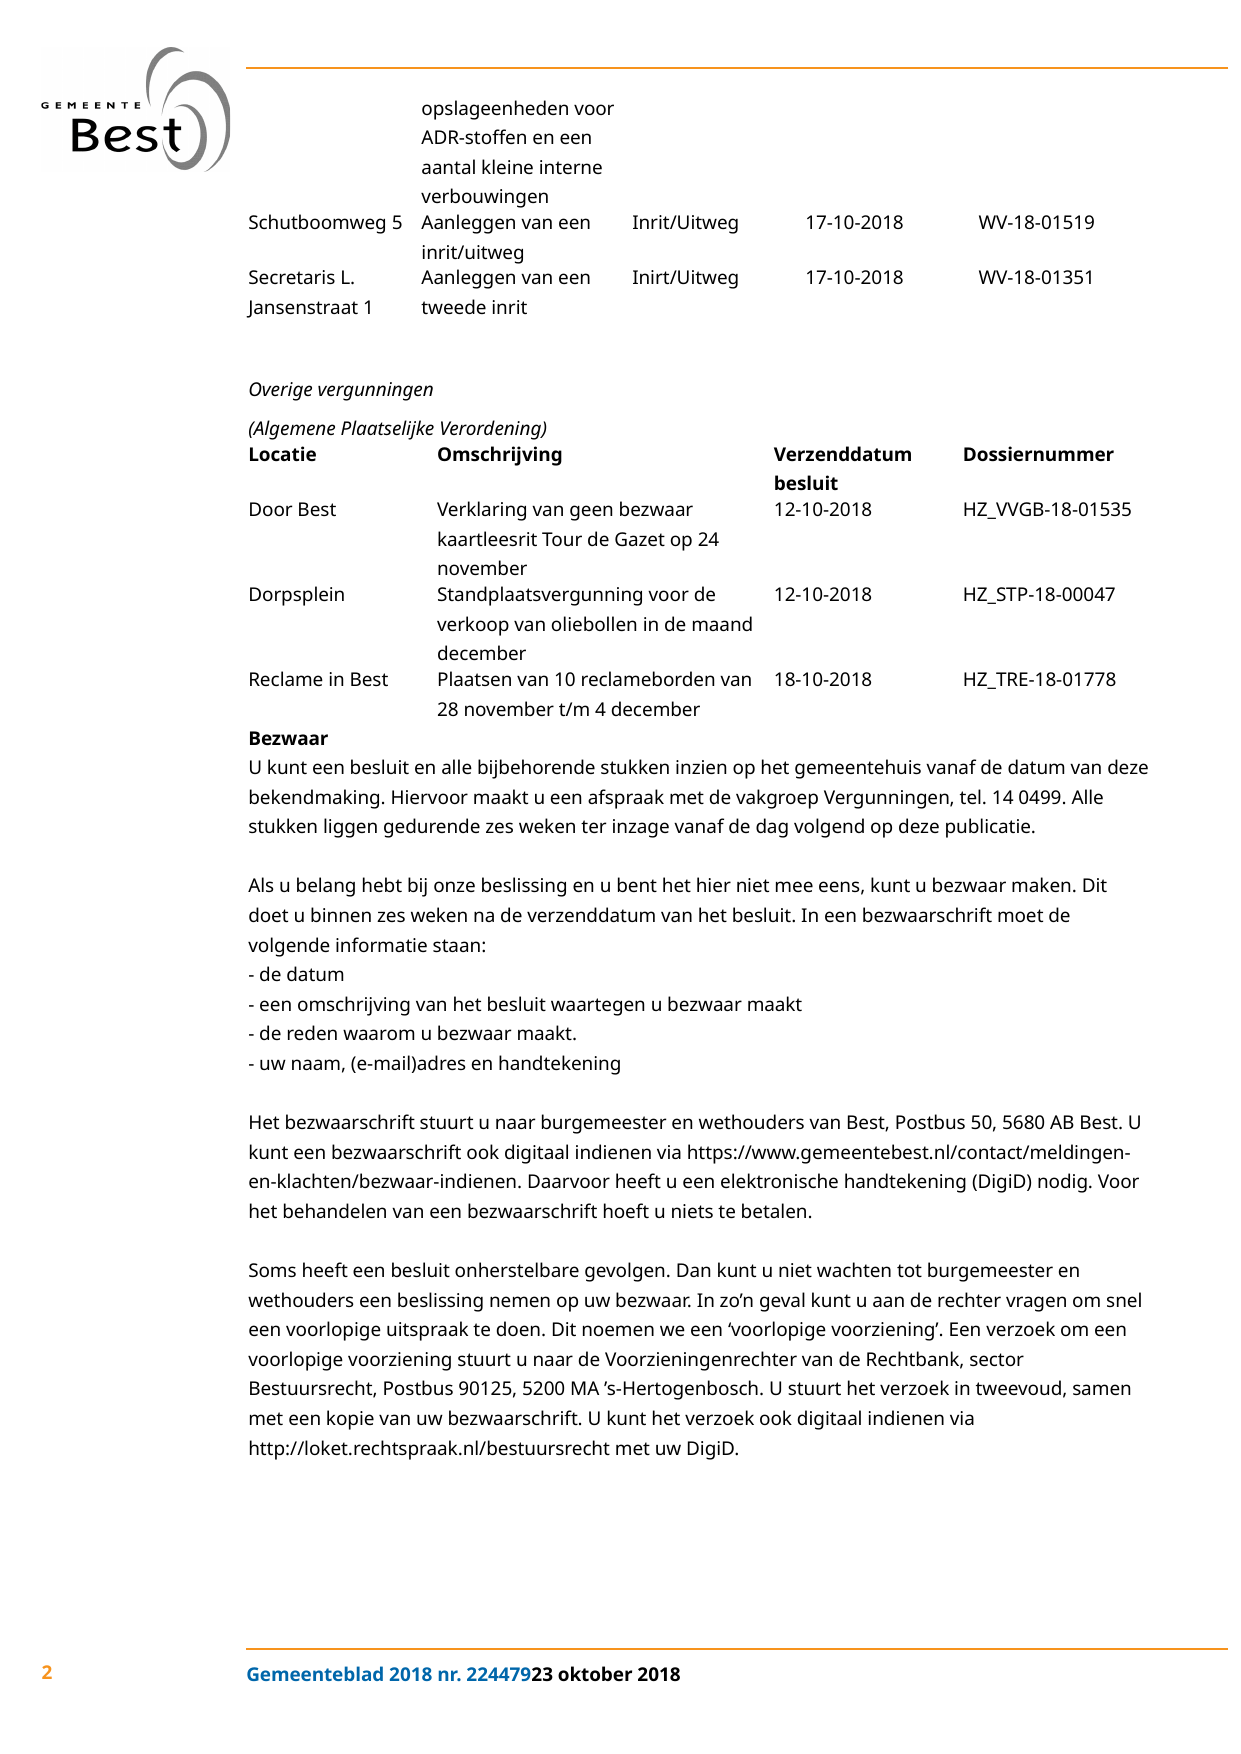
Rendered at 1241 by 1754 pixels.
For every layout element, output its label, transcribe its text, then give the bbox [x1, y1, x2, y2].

table_cell 12-10-2018 [774, 496, 963, 581]
text Overige vergunningen [248, 376, 1152, 402]
text - uw naam, (e-mail)adres en handtekening [248, 1050, 1152, 1076]
text (Algemene Plaatselijke Verordening) [248, 415, 1152, 441]
table_header Locatie [248, 441, 437, 496]
table_cell Standplaatsvergunning voor de verkoop van oliebollen in de maand december [437, 581, 774, 666]
table_cell Plaatsen van 10 reclameborden van 28 november t/m 4 december [437, 666, 774, 721]
table_cell WV-18-01351 [978, 265, 1152, 320]
table_cell Aanleggen van een tweede inrit [421, 265, 632, 320]
text U kunt een besluit en alle bijbehorende stukken inzien op het gemeentehuis vanaf de datum van deze bekendmaking. Hiervoor maakt u een afspraak met de vakgroep Vergunningen, tel. 14 0499. Alle stukken liggen gedurende zes weken ter inzage vanaf de dag volgend op deze publicatie. [248, 754, 1152, 839]
table_cell Inrit/Uitweg [632, 209, 805, 264]
table_cell Reclame in Best [248, 666, 437, 721]
picture [41, 47, 231, 172]
text - de reden waarom u bezwaar maakt. [248, 1021, 1152, 1046]
text Bezwaar [248, 725, 1152, 750]
text Als u belang hebt bij onze beslissing en u bent het hier niet mee eens, kunt u bezwaar maken. Dit doet u binnen zes weken na de verzenddatum van het besluit. In een bezwaarschrift moet de volgende informatie staan: [248, 873, 1152, 957]
text Het bezwaarschrift stuurt u naar burgemeester en wethouders van Best, Postbus 50, 5680 AB Best. U kunt een bezwaarschrift ook digitaal indienen via https://www.gemeentebest.nl/contact/meldingen-en-klachten/bezwaar-indienen. Daarvoor heeft u een elektronische handtekening (DigiD) nodig. Voor het behandelen van een bezwaarschrift hoeft u niets te betalen. [248, 1109, 1152, 1224]
text Soms heeft een besluit onherstelbare gevolgen. Dan kunt u niet wachten tot burgemeester en wethouders een beslissing nemen op uw bezwaar. In zo’n geval kunt u aan de rechter vragen om snel een voorlopige uitspraak te doen. Dit noemen we een ‘voorlopige voorziening’. Een verzoek om een voorlopige voorziening stuurt u naar de Voorzieningenrechter van de Rechtbank, sector Bestuursrecht, Postbus 90125, 5200 MA ’s-Hertogenbosch. U stuurt het verzoek in tweevoud, samen met een kopie van uw bezwaarschrift. U kunt het verzoek ook digitaal indienen via http://loket.rechtspraak.nl/bestuursrecht met uw DigiD. [248, 1257, 1152, 1460]
table_cell [978, 95, 1152, 209]
table_cell Door Best [248, 496, 437, 581]
table_cell 18-10-2018 [774, 666, 963, 721]
table_cell 12-10-2018 [774, 581, 963, 666]
table_header Dossiernummer [963, 441, 1152, 496]
table_cell Aanleggen van een inrit/uitweg [421, 209, 632, 264]
table_cell HZ_TRE-18-01778 [963, 666, 1152, 721]
table_cell HZ_STP-18-00047 [963, 581, 1152, 666]
text - de datum [248, 961, 1152, 987]
table_cell HZ_VVGB-18-01535 [963, 496, 1152, 581]
text - een omschrijving van het besluit waartegen u bezwaar maakt [248, 991, 1152, 1017]
table_cell [248, 95, 421, 209]
table_cell [805, 95, 978, 209]
table_cell 17-10-2018 [805, 265, 978, 320]
table_cell 17-10-2018 [805, 209, 978, 264]
table_cell Schutboomweg 5 [248, 209, 421, 264]
table_cell WV-18-01519 [978, 209, 1152, 264]
table_cell Secretaris L. Jansenstraat 1 [248, 265, 421, 320]
table_cell Verklaring van geen bezwaar kaartleesrit Tour de Gazet op 24 november [437, 496, 774, 581]
table_cell opslageenheden voor ADR-stoffen en een aantal kleine interne verbouwingen [421, 95, 632, 209]
table_header Omschrijving [437, 441, 774, 496]
table_cell Dorpsplein [248, 581, 437, 666]
table_header Verzenddatum besluit [774, 441, 963, 496]
table_cell Inirt/Uitweg [632, 265, 805, 320]
table_cell [632, 95, 805, 209]
